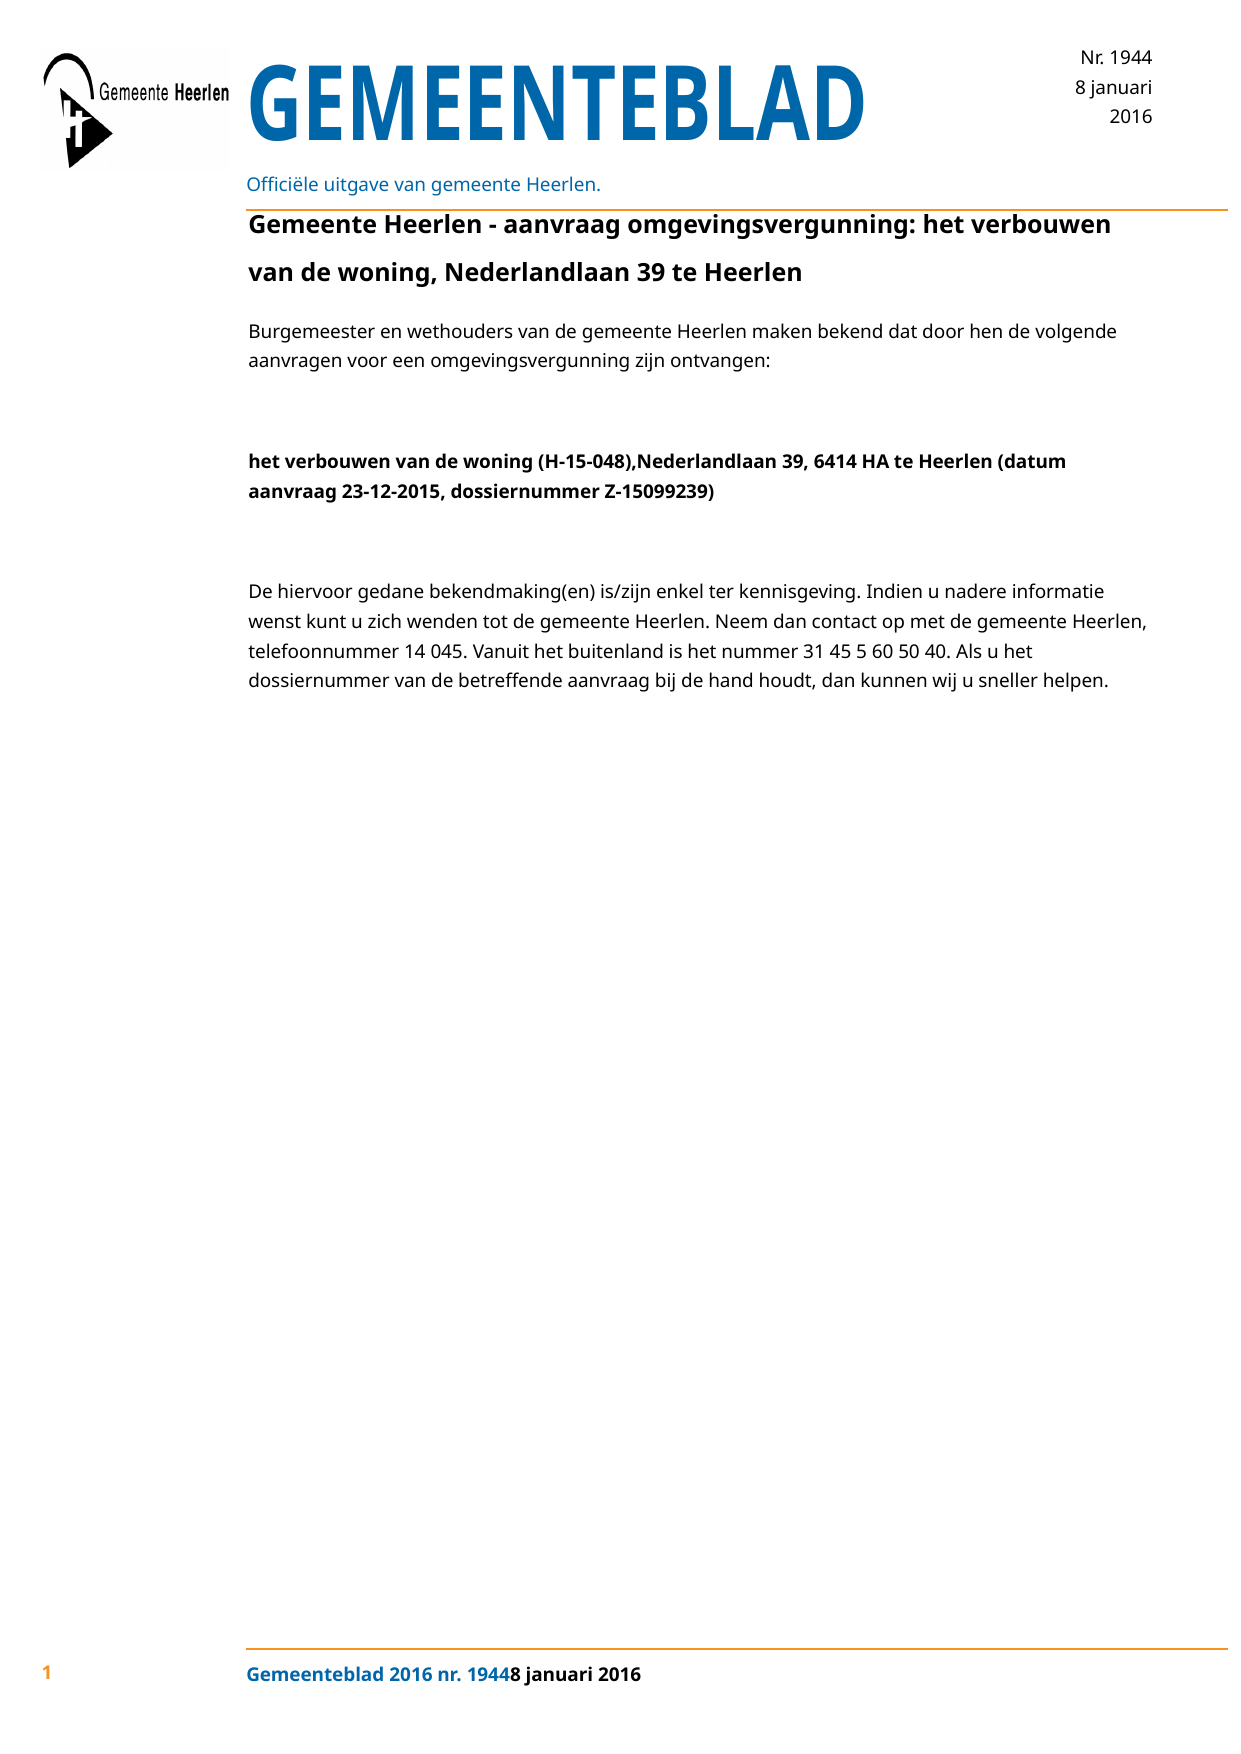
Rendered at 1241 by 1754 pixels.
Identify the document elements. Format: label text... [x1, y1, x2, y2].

text Burgemeester en wethouders van de gemeente Heerlen maken bekend dat door hen de volgende aanvragen voor een omgevingsvergunning zijn ontvangen: [248, 318, 1152, 373]
picture [41, 47, 231, 172]
text het verbouwen van de woning (H-15-048),Nederlandlaan 39, 6414 HA te Heerlen (datum aanvraag 23-12-2015, dossiernummer Z-15099239) [248, 448, 1152, 504]
text Gemeente Heerlen - aanvraag omgevingsvergunning: het verbouwen van de woning, Nederlandlaan 39 te Heerlen [248, 211, 1152, 288]
text De hiervoor gedane bekendmaking(en) is/zijn enkel ter kennisgeving. Indien u nadere informatie wenst kunt u zich wenden tot de gemeente Heerlen. Neem dan contact op met de gemeente Heerlen, telefoonnummer 14 045. Vanuit het buitenland is het nummer 31 45 5 60 50 40. Als u het dossiernummer van de betreffende aanvraag bij de hand houdt, dan kunnen wij u sneller helpen. [248, 579, 1152, 693]
